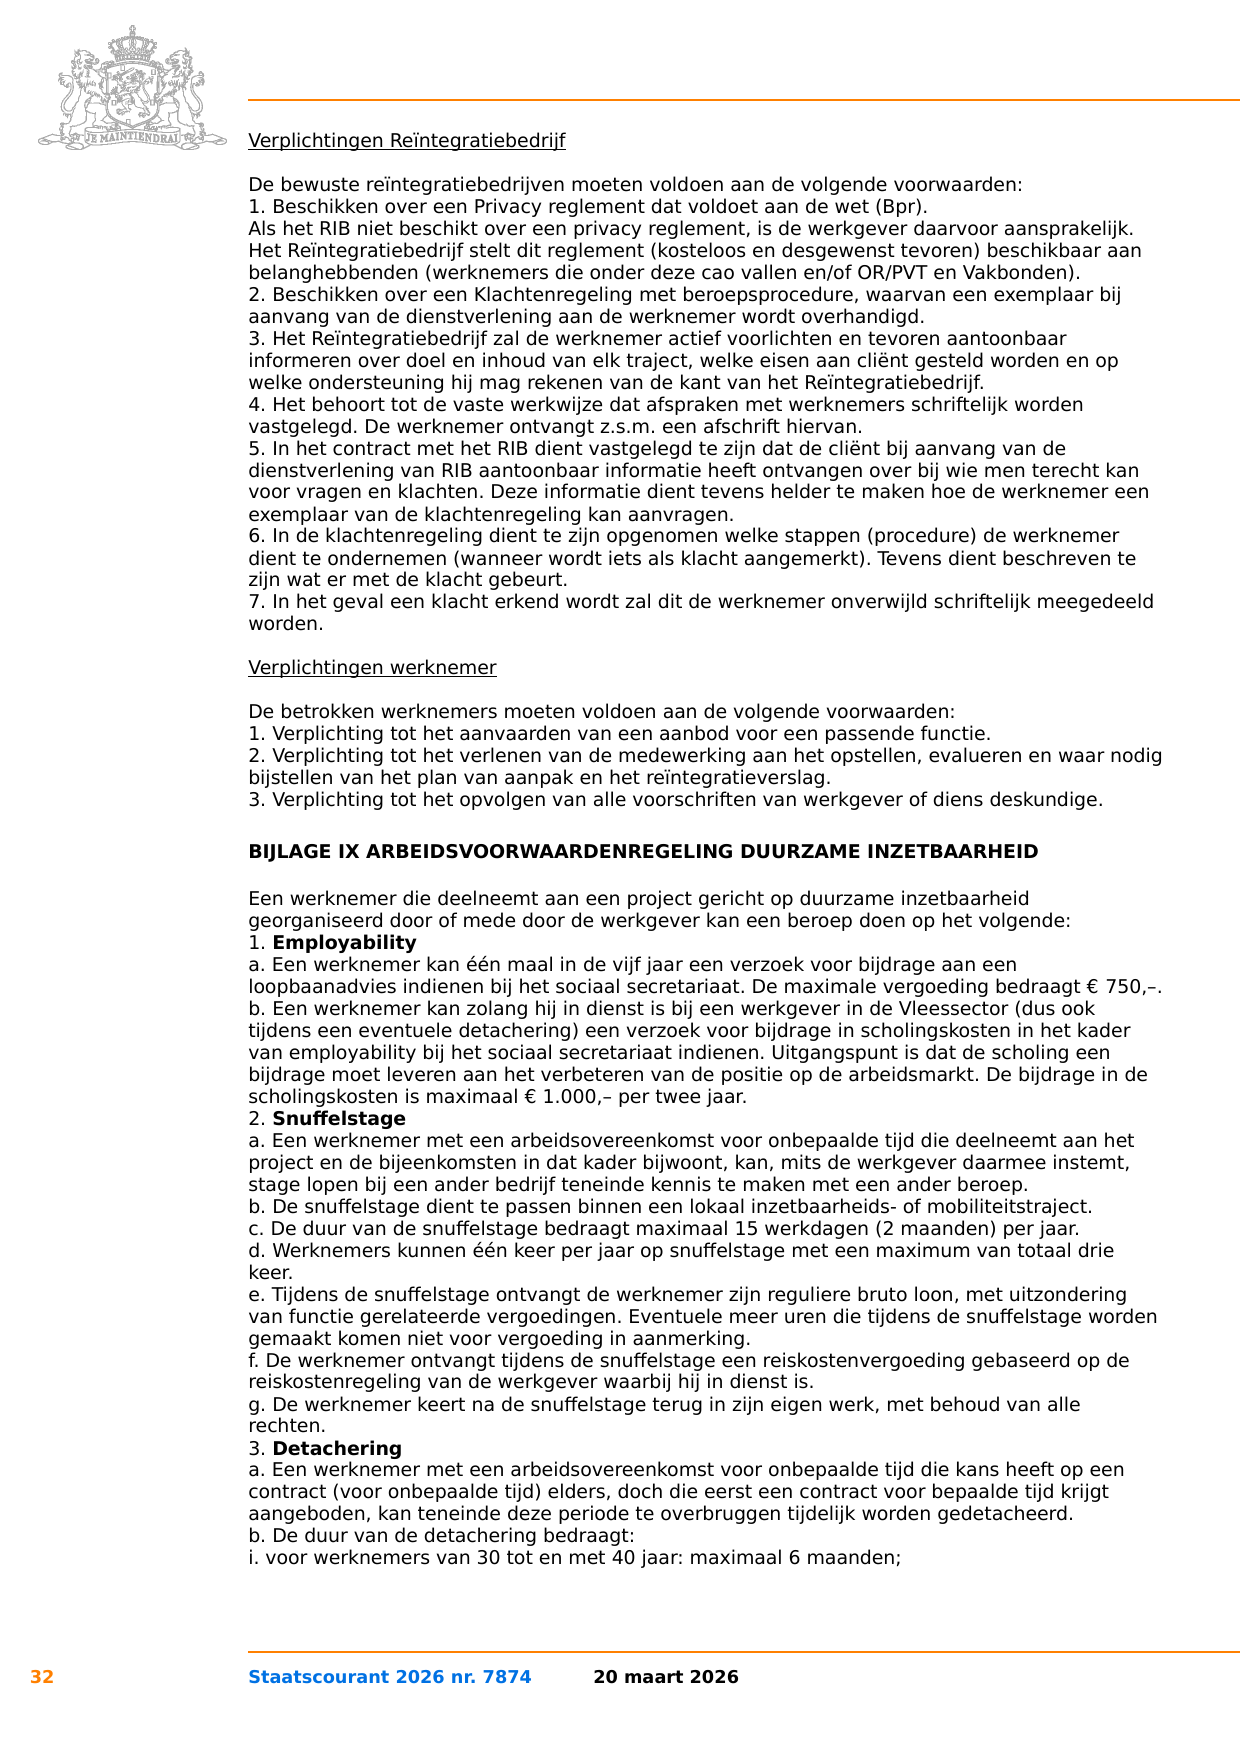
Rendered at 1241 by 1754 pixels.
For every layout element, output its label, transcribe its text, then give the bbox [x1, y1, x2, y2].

text b. De duur van de detachering bedraagt: [248, 1525, 1163, 1547]
text Als het RIB niet beschikt over een privacy reglement, is de werkgever daarvoor aansprakelijk. Het Reïntegratiebedrijf stelt dit reglement (kosteloos en desgewenst tevoren) beschikbaar aan belanghebbenden (werknemers die onder deze cao vallen en/of OR/PVT en Vakbonden). [248, 218, 1163, 284]
text a. Een werknemer kan één maal in de vijf jaar een verzoek voor bijdrage aan een loopbaanadvies indienen bij het sociaal secretariaat. De maximale vergoeding bedraagt € 750,–. [248, 954, 1163, 998]
text 5. In het contract met het RIB dient vastgelegd te zijn dat de cliënt bij aanvang van de dienstverlening van RIB aantoonbaar informatie heeft ontvangen over bij wie men terecht kan voor vragen en klachten. Deze informatie dient tevens helder te maken hoe de werknemer een exemplaar van de klachtenregeling kan aanvragen. [248, 437, 1163, 525]
text b. Een werknemer kan zolang hij in dienst is bij een werkgever in de Vleessector (dus ook tijdens een eventuele detachering) een verzoek voor bijdrage in scholingskosten in het kader van employability bij het sociaal secretariaat indienen. Uitgangspunt is dat de scholing een bijdrage moet leveren aan het verbeteren van de positie op de arbeidsmarkt. De bijdrage in de scholingskosten is maximaal € 1.000,– per twee jaar. [248, 998, 1163, 1108]
text i. voor werknemers van 30 tot en met 40 jaar: maximaal 6 maanden; [248, 1547, 1163, 1569]
subtitle BIJLAGE IX ARBEIDSVOORWAARDENREGELING DUURZAME INZETBAARHEID [248, 841, 1163, 863]
text 2. Snuffelstage [248, 1108, 1163, 1130]
text f. De werknemer ontvangt tijdens de snuffelstage een reiskostenvergoeding gebaseerd op de reiskostenregeling van de werkgever waarbij hij in dienst is. [248, 1349, 1163, 1393]
text 1. Employability [248, 932, 1163, 954]
picture [38, 25, 227, 150]
subtitle Verplichtingen werknemer [248, 657, 1163, 679]
text 3. Verplichting tot het opvolgen van alle voorschriften van werkgever of diens deskundige. [248, 789, 1163, 811]
text 7. In het geval een klacht erkend wordt zal dit de werknemer onverwijld schriftelijk meegedeeld worden. [248, 591, 1163, 635]
text 4. Het behoort tot de vaste werkwijze dat afspraken met werknemers schriftelijk worden vastgelegd. De werknemer ontvangt z.s.m. een afschrift hiervan. [248, 393, 1163, 437]
text b. De snuffelstage dient te passen binnen een lokaal inzetbaarheids- of mobiliteitstraject. [248, 1196, 1163, 1218]
text 3. Het Reïntegratiebedrijf zal de werknemer actief voorlichten en tevoren aantoonbaar informeren over doel en inhoud van elk traject, welke eisen aan cliënt gesteld worden en op welke ondersteuning hij mag rekenen van de kant van het Reïntegratiebedrijf. [248, 328, 1163, 393]
text a. Een werknemer met een arbeidsovereenkomst voor onbepaalde tijd die deelneemt aan het project en de bijeenkomsten in dat kader bijwoont, kan, mits de werkgever daarmee instemt, stage lopen bij een ander bedrijf teneinde kennis te maken met een ander beroep. [248, 1130, 1163, 1196]
text Een werknemer die deelneemt aan een project gericht op duurzame inzetbaarheid georganiseerd door of mede door de werkgever kan een beroep doen op het volgende: [248, 888, 1163, 932]
text d. Werknemers kunnen één keer per jaar op snuffelstage met een maximum van totaal drie keer. [248, 1239, 1163, 1283]
text c. De duur van de snuffelstage bedraagt maximaal 15 werkdagen (2 maanden) per jaar. [248, 1218, 1163, 1239]
text 2. Verplichting tot het verlenen van de medewerking aan het opstellen, evalueren en waar nodig bijstellen van het plan van aanpak en het reïntegratieverslag. [248, 745, 1163, 789]
text De betrokken werknemers moeten voldoen aan de volgende voorwaarden: [248, 701, 1163, 723]
text De bewuste reïntegratiebedrijven moeten voldoen aan de volgende voorwaarden: [248, 174, 1163, 196]
text g. De werknemer keert na de snuffelstage terug in zijn eigen werk, met behoud van alle rechten. [248, 1393, 1163, 1437]
text a. Een werknemer met een arbeidsovereenkomst voor onbepaalde tijd die kans heeft op een contract (voor onbepaalde tijd) elders, doch die eerst een contract voor bepaalde tijd krijgt aangeboden, kan teneinde deze periode te overbruggen tijdelijk worden gedetacheerd. [248, 1459, 1163, 1525]
subtitle Verplichtingen Reïntegratiebedrijf [248, 130, 1163, 152]
text 6. In de klachtenregeling dient te zijn opgenomen welke stappen (procedure) de werknemer dient te ondernemen (wanneer wordt iets als klacht aangemerkt). Tevens dient beschreven te zijn wat er met de klacht gebeurt. [248, 525, 1163, 591]
text 2. Beschikken over een Klachtenregeling met beroepsprocedure, waarvan een exemplaar bij aanvang van de dienstverlening aan de werknemer wordt overhandigd. [248, 284, 1163, 328]
text 1. Beschikken over een Privacy reglement dat voldoet aan de wet (Bpr). [248, 196, 1163, 218]
text 1. Verplichting tot het aanvaarden van een aanbod voor een passende functie. [248, 723, 1163, 745]
text e. Tijdens de snuffelstage ontvangt de werknemer zijn reguliere bruto loon, met uitzondering van functie gerelateerde vergoedingen. Eventuele meer uren die tijdens de snuffelstage worden gemaakt komen niet voor vergoeding in aanmerking. [248, 1283, 1163, 1349]
text 3. Detachering [248, 1437, 1163, 1459]
